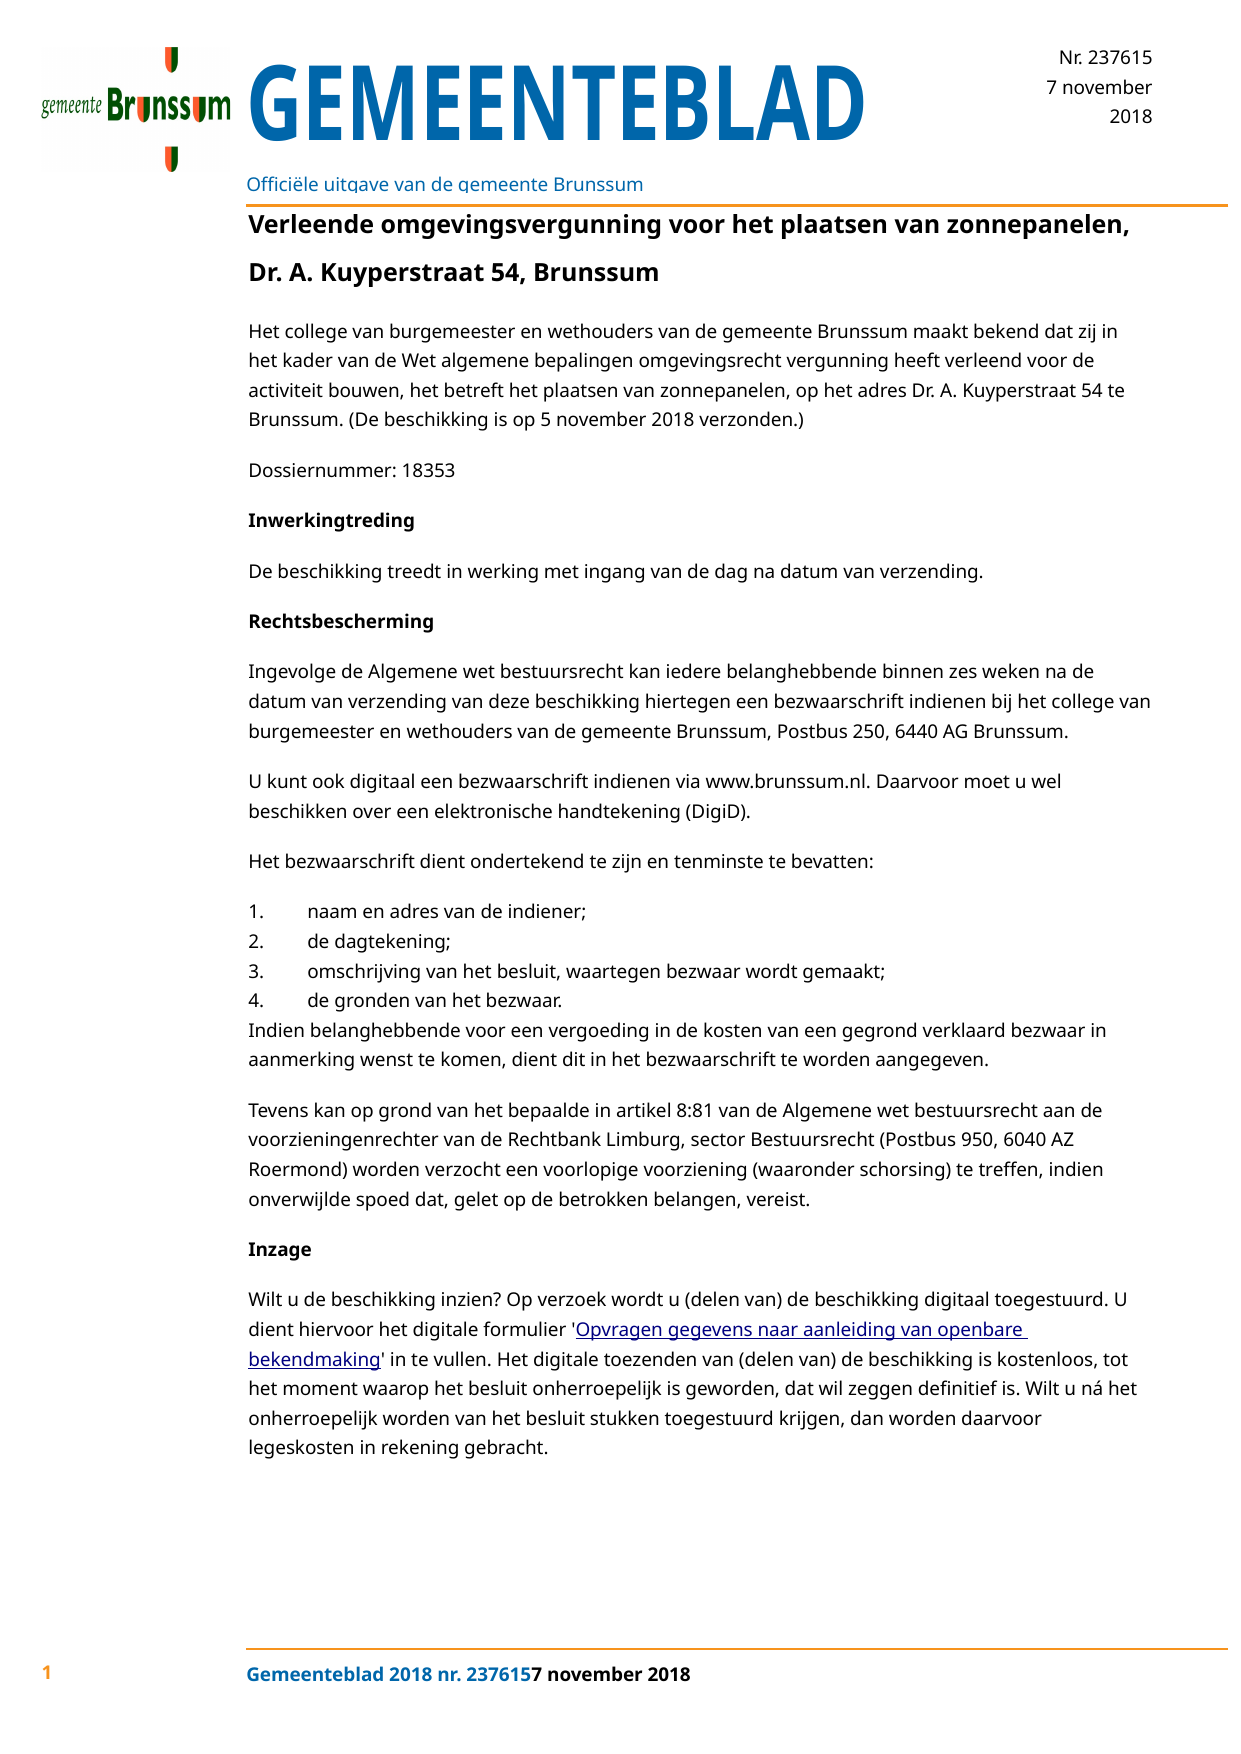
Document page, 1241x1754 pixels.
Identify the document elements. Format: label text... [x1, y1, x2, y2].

text Inzage [248, 1236, 1152, 1262]
text Het college van burgemeester en wethouders van de gemeente Brunssum maakt bekend dat zij in het kader van de Wet algemene bepalingen omgevingsrecht vergunning heeft verleend voor de activiteit bouwen, het betreft het plaatsen van zonnepanelen, op het adres Dr. A. Kuyperstraat 54 te Brunssum. (De beschikking is op 5 november 2018 verzonden.) [248, 318, 1152, 432]
text Rechtsbescherming [248, 608, 1152, 634]
text Dossiernummer: 18353 [248, 457, 1152, 483]
text Het bezwaarschrift dient ondertekend te zijn en tenminste te bevatten: [248, 848, 1152, 874]
picture [41, 47, 231, 172]
list de dagtekening; [248, 928, 1152, 954]
list naam en adres van de indiener; [248, 899, 1152, 924]
text Tevens kan op grond van het bepaalde in artikel 8:81 van de Algemene wet bestuursrecht aan de voorzieningenrechter van de Rechtbank Limburg, sector Bestuursrecht (Postbus 950, 6040 AZ Roermond) worden verzocht een voorlopige voorziening (waaronder schorsing) te treffen, indien onverwijlde spoed dat, gelet op de betrokken belangen, vereist. [248, 1097, 1152, 1212]
text Verleende omgevingsvergunning voor het plaatsen van zonnepanelen, Dr. A. Kuyperstraat 54, Brunssum [248, 207, 1152, 288]
text De beschikking treedt in werking met ingang van de dag na datum van verzending. [248, 558, 1152, 584]
text Wilt u de beschikking inzien? Op verzoek wordt u (delen van) de beschikking digitaal toegestuurd. U dient hiervoor het digitale formulier 'Opvragen gegevens naar aanleiding van openbare bekendmaking' in te vullen. Het digitale toezenden van (delen van) de beschikking is kostenloos, tot het moment waarop het besluit onherroepelijk is geworden, dat wil zeggen definitief is. Wilt u ná het onherroepelijk worden van het besluit stukken toegestuurd krijgen, dan worden daarvoor legeskosten in rekening gebracht. [248, 1287, 1152, 1460]
text Inwerkingtreding [248, 507, 1152, 533]
text Indien belanghebbende voor een vergoeding in de kosten van een gegrond verklaard bezwaar in aanmerking wenst te komen, dient dit in het bezwaarschrift te worden aangegeven. [248, 1017, 1152, 1072]
text Ingevolge de Algemene wet bestuursrecht kan iedere belanghebbende binnen zes weken na de datum van verzending van deze beschikking hiertegen een bezwaarschrift indienen bij het college van burgemeester en wethouders van de gemeente Brunssum, Postbus 250, 6440 AG Brunssum. [248, 659, 1152, 744]
list omschrijving van het besluit, waartegen bezwaar wordt gemaakt; [248, 958, 1152, 984]
list de gronden van het bezwaar. [248, 987, 1152, 1013]
text U kunt ook digitaal een bezwaarschrift indienen via www.brunssum.nl. Daarvoor moet u wel beschikken over een elektronische handtekening (DigiD). [248, 768, 1152, 824]
